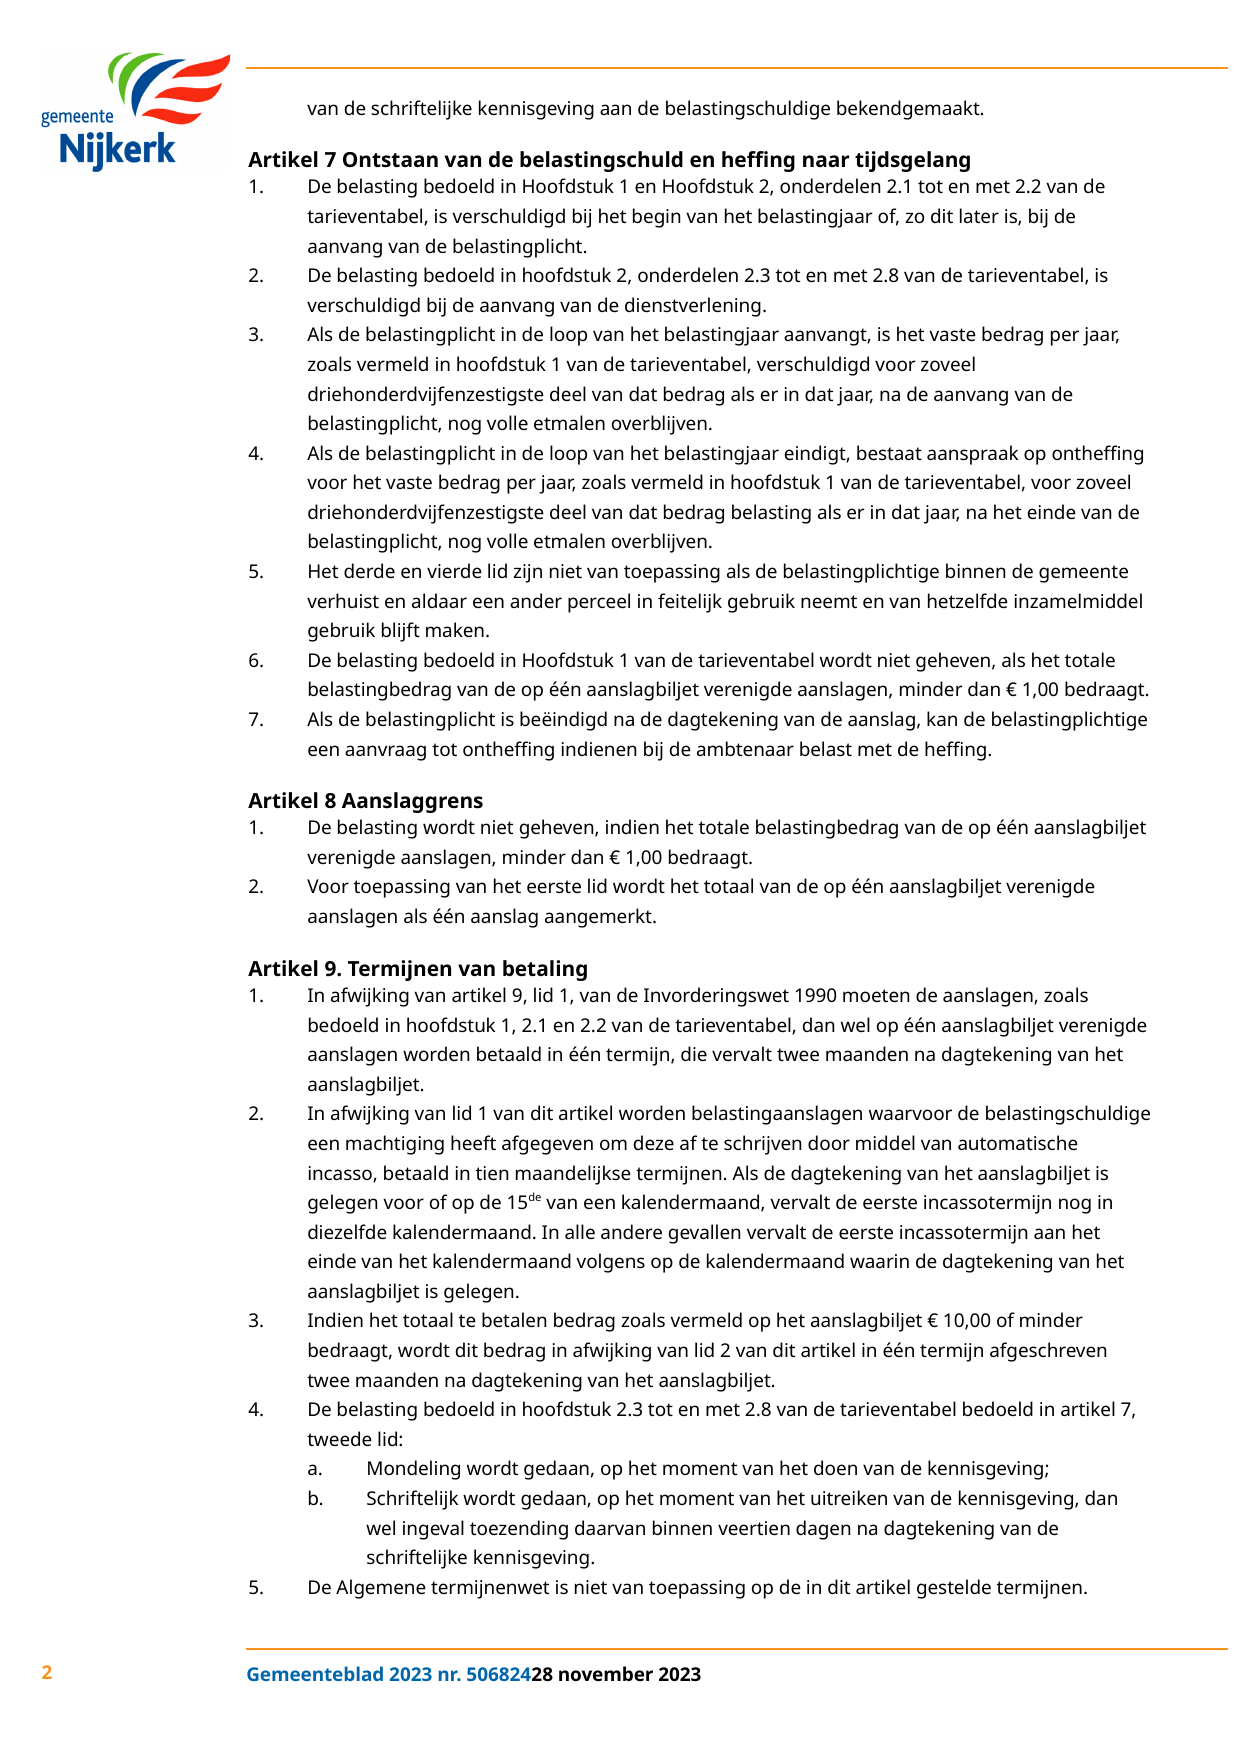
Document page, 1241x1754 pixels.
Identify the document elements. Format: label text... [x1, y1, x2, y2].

list De Algemene termijnenwet is niet van toepassing op de in dit artikel gestelde termijnen. [248, 1574, 1152, 1599]
list De belasting bedoeld in hoofdstuk 2, onderdelen 2.3 tot en met 2.8 van de tarieventabel, is verschuldigd bij de aanvang van de dienstverlening. [248, 262, 1152, 318]
list Als de belastingplicht is beëindigd na de dagtekening van de aanslag, kan de belastingplichtige een aanvraag tot ontheffing indienen bij de ambtenaar belast met de heffing. [248, 706, 1152, 761]
list van de schriftelijke kennisgeving aan de belastingschuldige bekendgemaakt. [248, 95, 1152, 121]
list De belasting bedoeld in Hoofdstuk 1 en Hoofdstuk 2, onderdelen 2.1 tot en met 2.2 van de tarieventabel, is verschuldigd bij het begin van het belastingjaar of, zo dit later is, bij de aanvang van de belastingplicht. [248, 174, 1152, 258]
text Artikel 7 Ontstaan van de belastingschuld en heffing naar tijdsgelang [248, 145, 1152, 174]
list Mondeling wordt gedaan, op het moment van het doen van de kennisgeving; [307, 1456, 1152, 1481]
list De belasting wordt niet geheven, indien het totale belastingbedrag van de op één aanslagbiljet verenigde aanslagen, minder dan € 1,00 bedraagt. [248, 814, 1152, 870]
list Schriftelijk wordt gedaan, op het moment van het uitreiken van de kennisgeving, dan wel ingeval toezending daarvan binnen veertien dagen na dagtekening van de schriftelijke kennisgeving. [307, 1485, 1152, 1570]
list Als de belastingplicht in de loop van het belastingjaar aanvangt, is het vaste bedrag per jaar, zoals vermeld in hoofdstuk 1 van de tarieventabel, verschuldigd voor zoveel driehonderdvijfenzestigste deel van dat bedrag als er in dat jaar, na de aanvang van de belastingplicht, nog volle etmalen overblijven. [248, 322, 1152, 436]
list In afwijking van lid 1 van dit artikel worden belastingaanslagen waarvoor de belastingschuldige een machtiging heeft afgegeven om deze af te schrijven door middel van automatische incasso, betaald in tien maandelijkse termijnen. Als de dagtekening van het aanslagbiljet is gelegen voor of op de 15de van een kalendermaand, vervalt de eerste incassotermijn nog in diezelfde kalendermaand. In alle andere gevallen vervalt de eerste incassotermijn aan het einde van het kalendermaand volgens op de kalendermaand waarin de dagtekening van het aanslagbiljet is gelegen. [248, 1101, 1152, 1304]
list Indien het totaal te betalen bedrag zoals vermeld op het aanslagbiljet € 10,00 of minder bedraagt, wordt dit bedrag in afwijking van lid 2 van dit artikel in één termijn afgeschreven twee maanden na dagtekening van het aanslagbiljet. [248, 1308, 1152, 1392]
list Als de belastingplicht in de loop van het belastingjaar eindigt, bestaat aanspraak op ontheffing voor het vaste bedrag per jaar, zoals vermeld in hoofdstuk 1 van de tarieventabel, voor zoveel driehonderdvijfenzestigste deel van dat bedrag belasting als er in dat jaar, na het einde van de belastingplicht, nog volle etmalen overblijven. [248, 440, 1152, 554]
text Artikel 9. Termijnen van betaling [248, 954, 1152, 982]
list De belasting bedoeld in hoofdstuk 2.3 tot en met 2.8 van de tarieventabel bedoeld in artikel 7, tweede lid: [248, 1396, 1152, 1452]
list De belasting bedoeld in Hoofdstuk 1 van de tarieventabel wordt niet geheven, als het totale belastingbedrag van de op één aanslagbiljet verenigde aanslagen, minder dan € 1,00 bedraagt. [248, 647, 1152, 702]
text Artikel 8 Aanslaggrens [248, 786, 1152, 814]
list Voor toepassing van het eerste lid wordt het totaal van de op één aanslagbiljet verenigde aanslagen als één aanslag aangemerkt. [248, 874, 1152, 929]
picture [41, 47, 231, 172]
list Het derde en vierde lid zijn niet van toepassing als de belastingplichtige binnen de gemeente verhuist en aldaar een ander perceel in feitelijk gebruik neemt en van hetzelfde inzamelmiddel gebruik blijft maken. [248, 558, 1152, 643]
list In afwijking van artikel 9, lid 1, van de Invorderingswet 1990 moeten de aanslagen, zoals bedoeld in hoofdstuk 1, 2.1 en 2.2 van de tarieventabel, dan wel op één aanslagbiljet verenigde aanslagen worden betaald in één termijn, die vervalt twee maanden na dagtekening van het aanslagbiljet. [248, 982, 1152, 1097]
